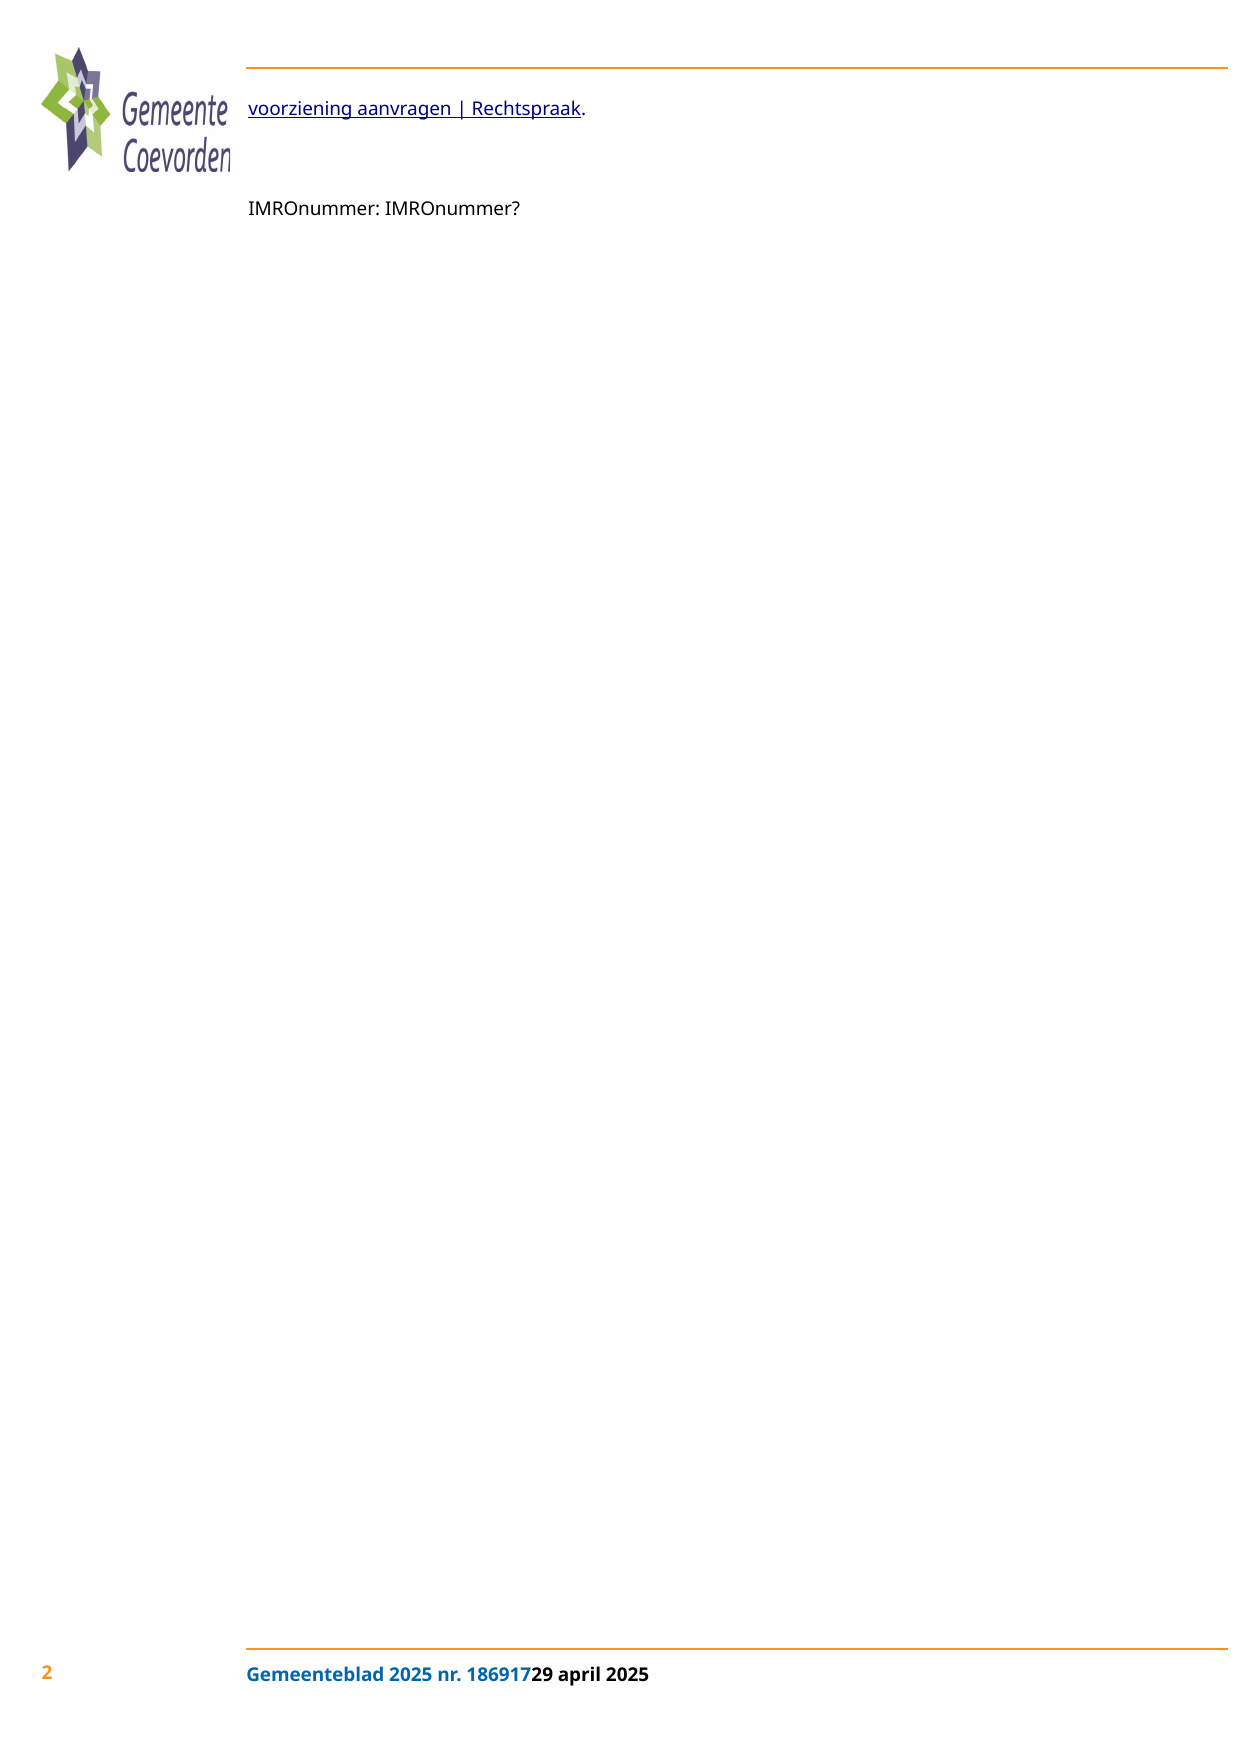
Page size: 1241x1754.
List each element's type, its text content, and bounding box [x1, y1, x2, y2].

picture [41, 47, 231, 172]
text IMROnummer: IMROnummer? [248, 196, 1152, 221]
text voorziening aanvragen | Rechtspraak. [248, 95, 1152, 121]
